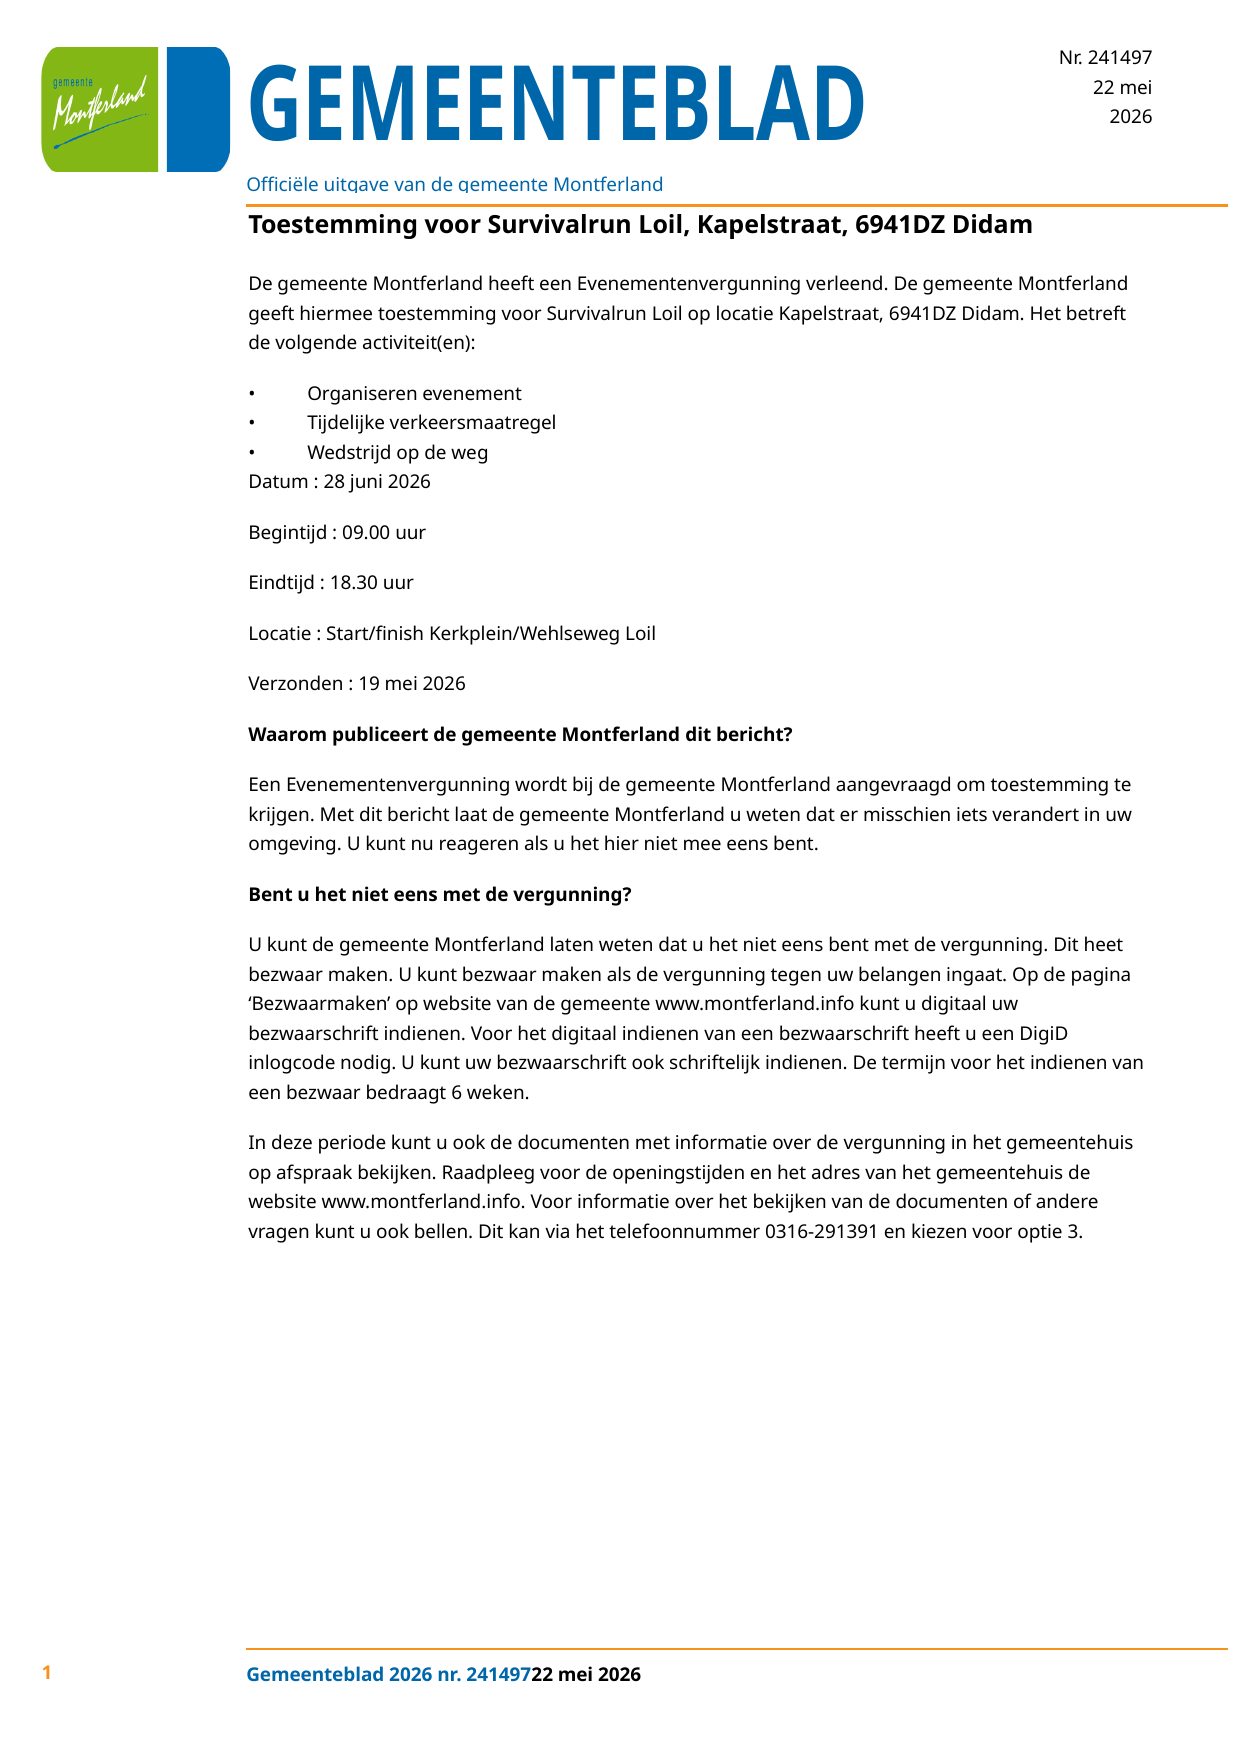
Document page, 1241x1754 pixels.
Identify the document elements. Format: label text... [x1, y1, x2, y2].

list Organiseren evenement [248, 380, 1152, 406]
text Waarom publiceert de gemeente Montferland dit bericht? [248, 721, 1152, 746]
text Verzonden : 19 mei 2026 [248, 670, 1152, 696]
text Locatie : Start/finish Kerkplein/Wehlseweg Loil [248, 620, 1152, 646]
list Tijdelijke verkeersmaatregel [248, 409, 1152, 435]
text Begintijd : 09.00 uur [248, 519, 1152, 545]
text Een Evenementenvergunning wordt bij de gemeente Montferland aangevraagd om toestemming te krijgen. Met dit bericht laat de gemeente Montferland u weten dat er misschien iets verandert in uw omgeving. U kunt nu reageren als u het hier niet mee eens bent. [248, 771, 1152, 856]
list Wedstrijd op de weg [248, 439, 1152, 465]
text In deze periode kunt u ook de documenten met informatie over de vergunning in het gemeentehuis op afspraak bekijken. Raadpleeg voor de openingstijden en het adres van het gemeentehuis de website www.montferland.info. Voor informatie over het bekijken van de documenten of andere vragen kunt u ook bellen. Dit kan via het telefoonnummer 0316-291391 en kiezen voor optie 3. [248, 1129, 1152, 1244]
text Eindtijd : 18.30 uur [248, 569, 1152, 595]
text U kunt de gemeente Montferland laten weten dat u het niet eens bent met de vergunning. Dit heet bezwaar maken. U kunt bezwaar maken als de vergunning tegen uw belangen ingaat. Op de pagina ‘Bezwaarmaken’ op website van de gemeente www.montferland.info kunt u digitaal uw bezwaarschrift indienen. Voor het digitaal indienen van een bezwaarschrift heeft u een DigiD inlogcode nodig. U kunt uw bezwaarschrift ook schriftelijk indienen. De termijn voor het indienen van een bezwaar bedraagt 6 weken. [248, 931, 1152, 1105]
text Datum : 28 juni 2026 [248, 469, 1152, 494]
text De gemeente Montferland heeft een Evenementenvergunning verleend. De gemeente Montferland geeft hiermee toestemming voor Survivalrun Loil op locatie Kapelstraat, 6941DZ Didam. Het betreft de volgende activiteit(en): [248, 270, 1152, 355]
text Bent u het niet eens met de vergunning? [248, 881, 1152, 906]
text Toestemming voor Survivalrun Loil, Kapelstraat, 6941DZ Didam [248, 207, 1152, 241]
picture [41, 47, 231, 172]
